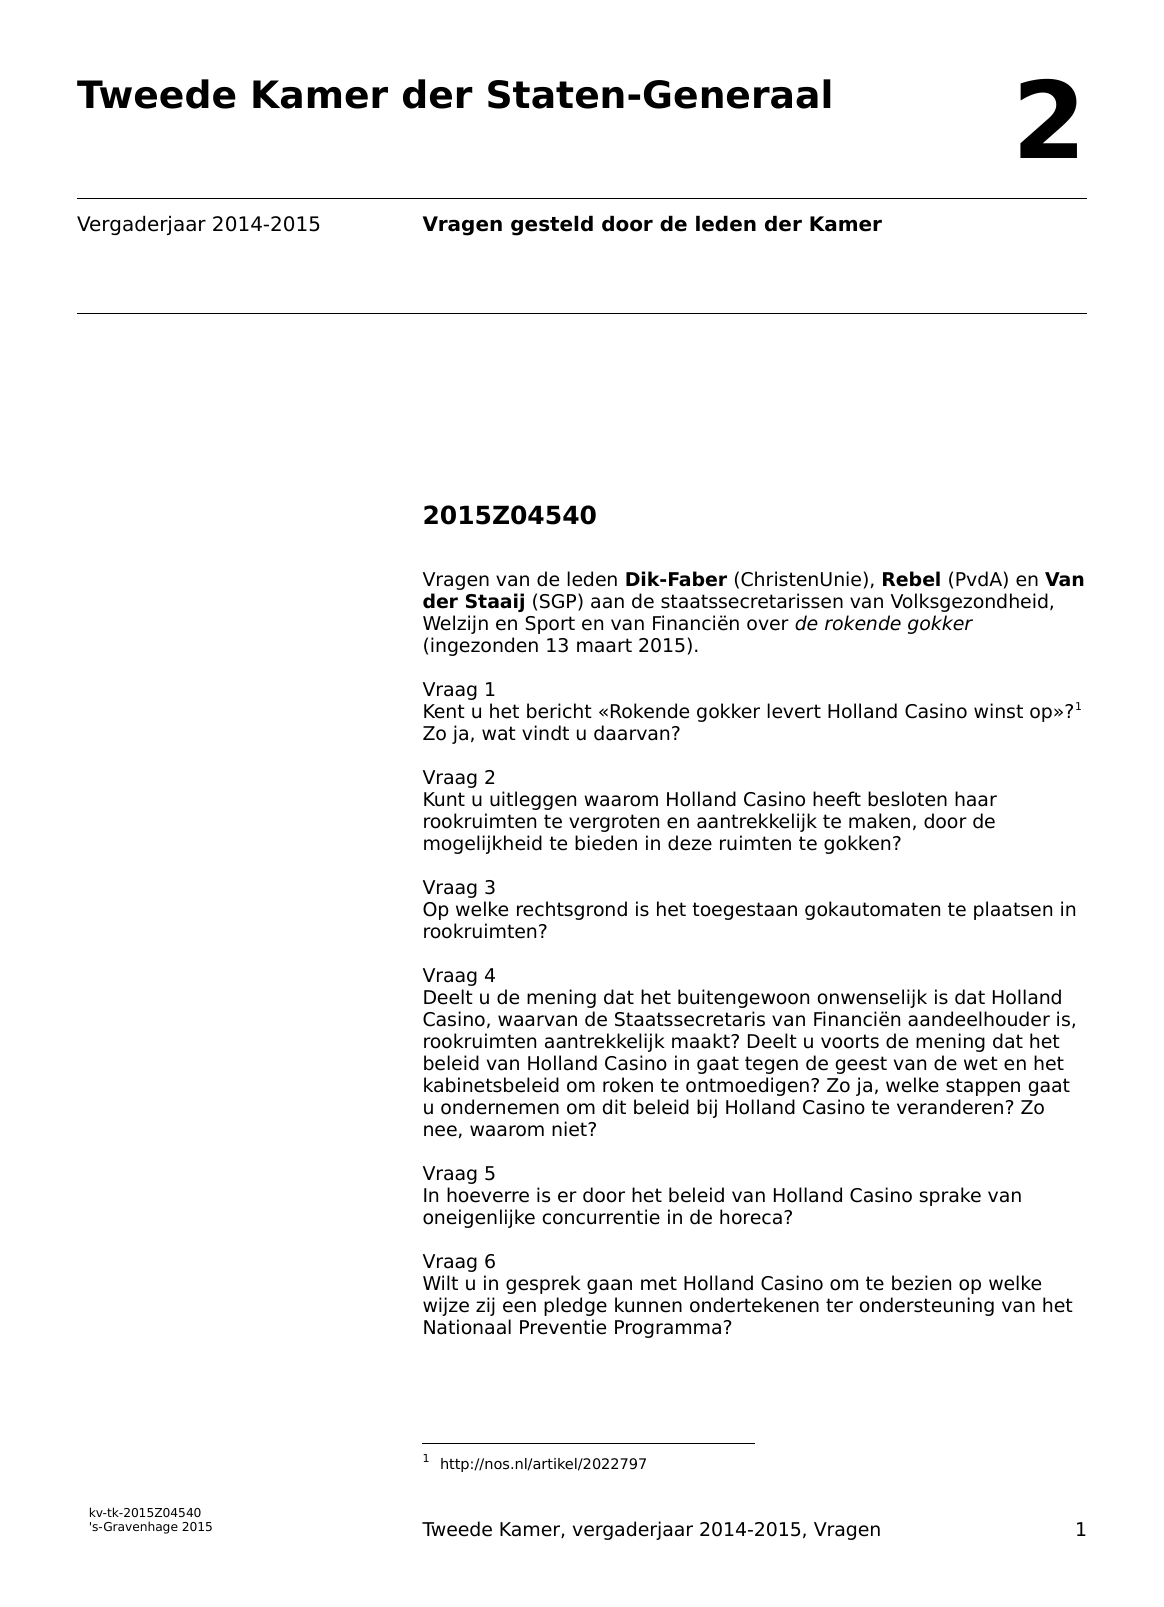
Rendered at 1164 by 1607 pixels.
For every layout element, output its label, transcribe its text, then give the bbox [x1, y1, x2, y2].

text 's-Gravenhage 2015 [88, 1520, 323, 1534]
table_cell Vergaderjaar 2014-2015 [77, 199, 422, 313]
text Deelt u de mening dat het buitengewoon onwenselijk is dat Holland Casino, waarvan de Staatssecretaris van Financiën aandeelhouder is, rookruimten aantrekkelijk maakt? Deelt u voorts de mening dat het beleid van Holland Casino in gaat tegen de geest van de wet en het kabinetsbeleid om roken te ontmoedigen? Zo ja, welke stappen gaat u ondernemen om dit beleid bij Holland Casino te veranderen? Zo nee, waarom niet? [422, 987, 1087, 1141]
text Kent u het bericht «Rokende gokker levert Holland Casino winst op»? Zo ja, wat vindt u daarvan? [422, 701, 1087, 745]
text Wilt u in gesprek gaan met Holland Casino om te bezien op welke wijze zij een pledge kunnen ondertekenen ter ondersteuning van het Nationaal Preventie Programma? [422, 1273, 1087, 1339]
text In hoeverre is er door het beleid van Holland Casino sprake van oneigenlijke concurrentie in de horeca? [422, 1185, 1087, 1229]
table_header Tweede Kamer der Staten-Generaal [77, 59, 886, 198]
text Vraag 4 [422, 965, 1087, 987]
text http://nos.nl/artikel/2022797 [422, 1452, 1087, 1474]
text kv-tk-2015Z04540 [88, 1506, 323, 1520]
text 2015Z04540 [422, 501, 1087, 531]
table_cell Vragen gesteld door de leden der Kamer [422, 199, 1087, 313]
table_header 2 [886, 59, 1087, 198]
text Vraag 6 [422, 1251, 1087, 1273]
text Vraag 3 [422, 877, 1087, 899]
text Vraag 5 [422, 1163, 1087, 1185]
text Kunt u uitleggen waarom Holland Casino heeft besloten haar rookruimten te vergroten en aantrekkelijk te maken, door de mogelijkheid te bieden in deze ruimten te gokken? [422, 789, 1087, 855]
text Vraag 1 [422, 679, 1087, 701]
text Vraag 2 [422, 767, 1087, 789]
text Op welke rechtsgrond is het toegestaan gokautomaten te plaatsen in rookruimten? [422, 899, 1087, 943]
text Vragen van de leden Dik-Faber (ChristenUnie), Rebel (PvdA) en Van der Staaij (SGP) aan de staatssecretarissen van Volksgezondheid, Welzijn en Sport en van Financiën over de rokende gokker (ingezonden 13 maart 2015). [422, 569, 1087, 657]
